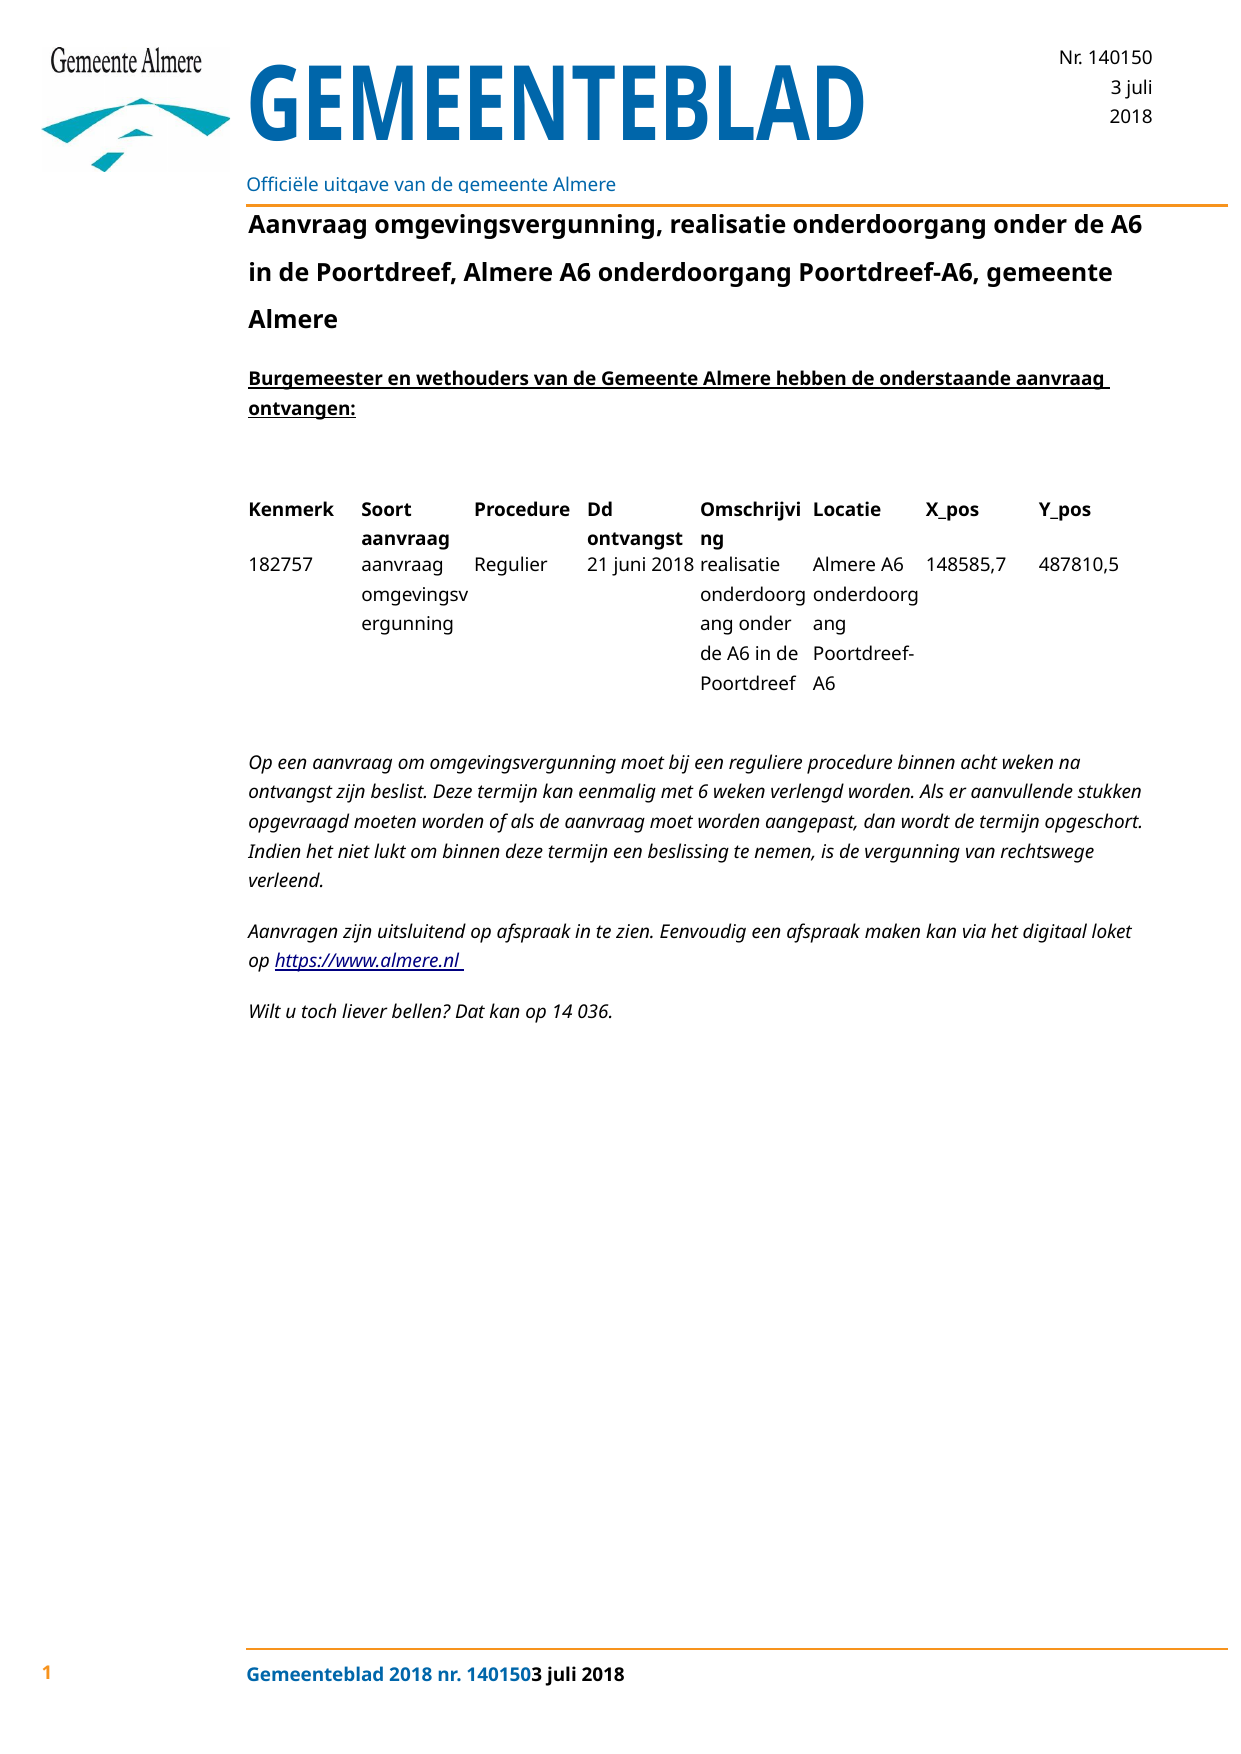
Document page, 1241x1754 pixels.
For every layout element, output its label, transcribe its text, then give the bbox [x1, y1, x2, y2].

table_header Y_pos [1039, 496, 1152, 551]
table_cell 148585,7 [926, 551, 1038, 695]
text Wilt u toch liever bellen? Dat kan op 14 036. [248, 998, 1152, 1023]
table_header Locatie [813, 496, 926, 551]
table_header Procedure [474, 496, 587, 551]
text Op een aanvraag om omgevingsvergunning moet bij een reguliere procedure binnen acht weken na ontvangst zijn beslist. Deze termijn kan eenmalig met 6 weken verlengd worden. Als er aanvullende stukken opgevraagd moeten worden of als de aanvraag moet worden aangepast, dan wordt de termijn opgeschort. Indien het niet lukt om binnen deze termijn een beslissing te nemen, is de vergunning van rechtswege verleend. [248, 749, 1152, 893]
table_cell 487810,5 [1039, 551, 1152, 695]
text Burgemeester en wethouders van de Gemeente Almere hebben de onderstaande aanvraag ontvangen: [248, 366, 1152, 421]
text Aanvragen zijn uitsluitend op afspraak in te zien. Eenvoudig een afspraak maken kan via het digitaal loket op https://www.almere.nl [248, 918, 1152, 973]
table_header X_pos [926, 496, 1038, 551]
picture [41, 47, 231, 172]
table_cell 182757 [248, 551, 361, 695]
table_header Dd ontvangst [587, 496, 700, 551]
table_cell Regulier [474, 551, 587, 695]
table_header Omschrijving [700, 496, 813, 551]
table_header Kenmerk [248, 496, 361, 551]
table_cell realisatie onderdoorgang onder de A6 in de Poortdreef [700, 551, 813, 695]
table_header Soort aanvraag [361, 496, 474, 551]
table_cell aanvraag omgevingsvergunning [361, 551, 474, 695]
text Aanvraag omgevingsvergunning, realisatie onderdoorgang onder de A6 in de Poortdreef, Almere A6 onderdoorgang Poortdreef-A6, gemeente Almere [248, 207, 1152, 336]
table_cell Almere A6 onderdoorgang Poortdreef-A6 [813, 551, 926, 695]
table_cell 21 juni 2018 [587, 551, 700, 695]
